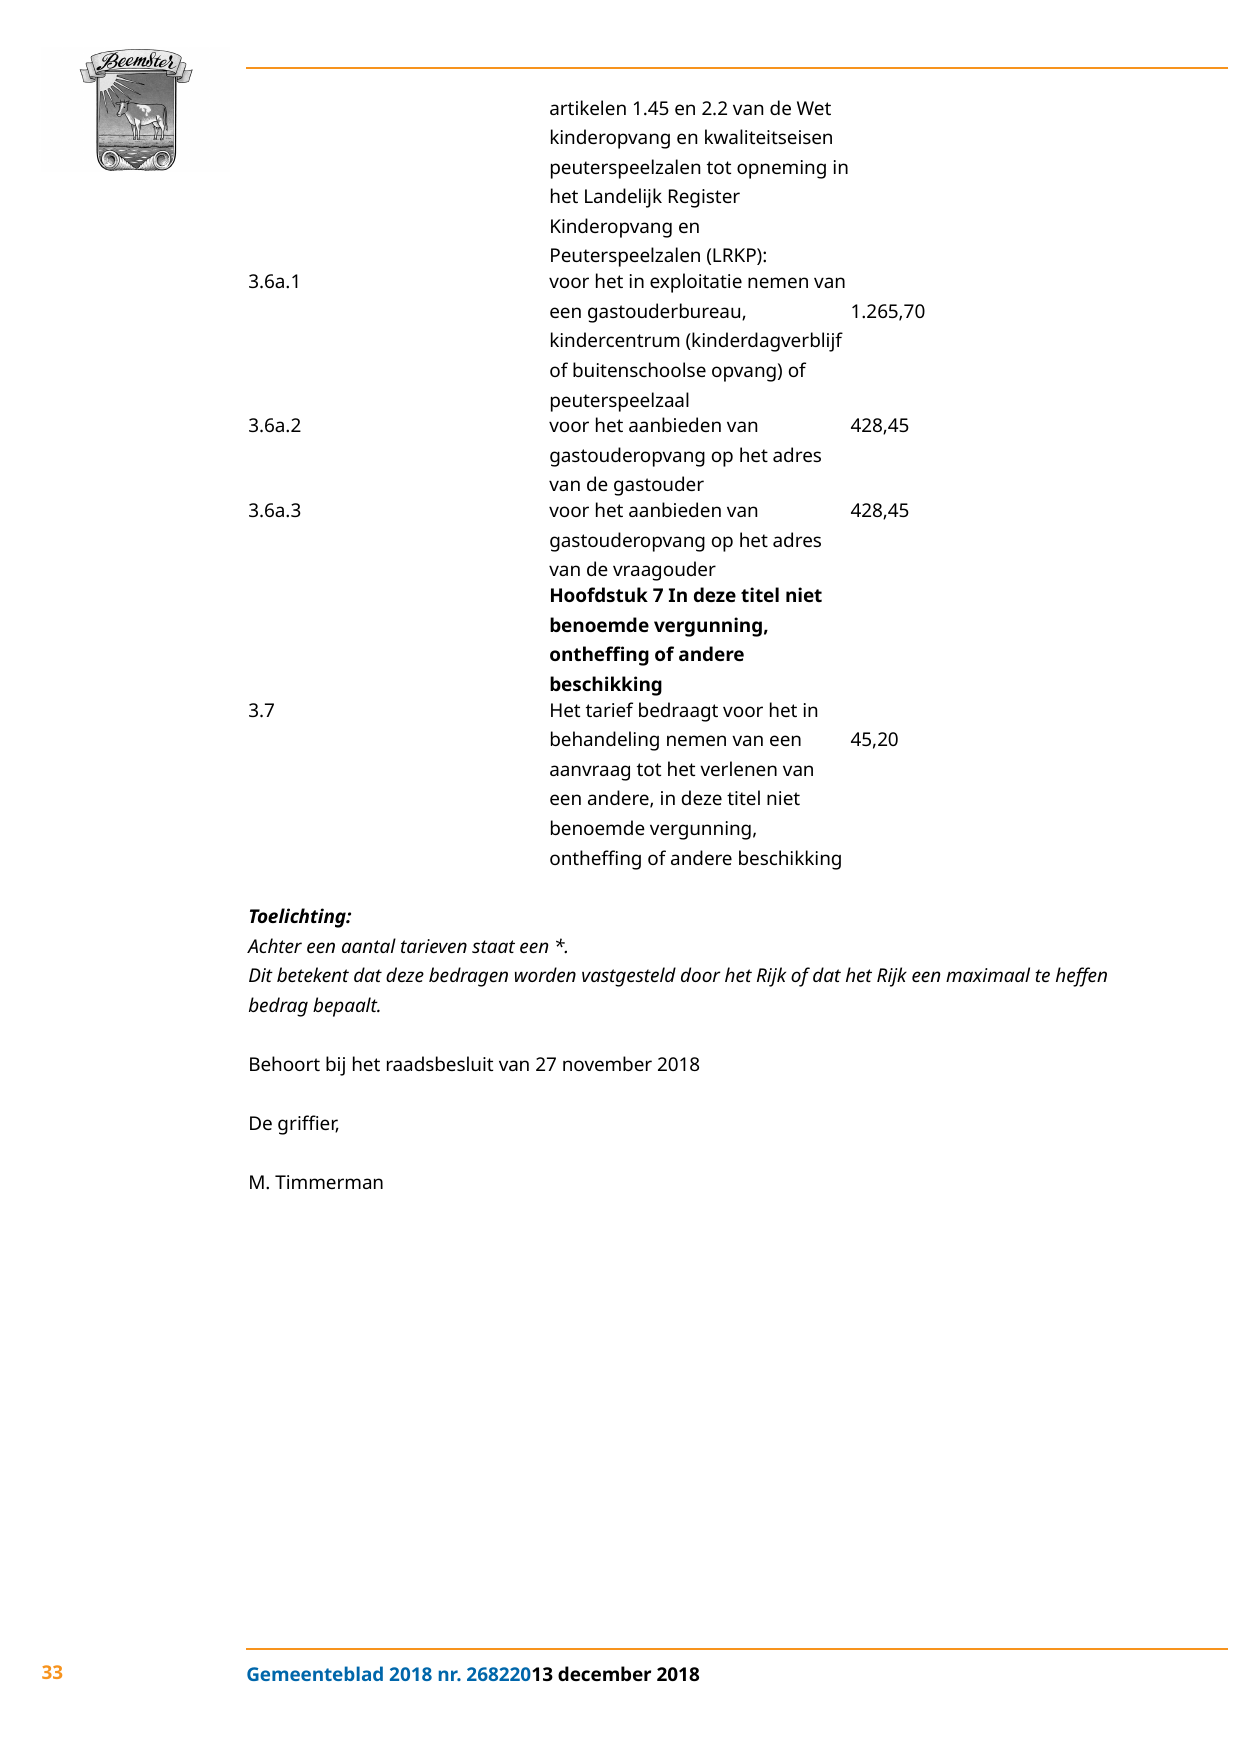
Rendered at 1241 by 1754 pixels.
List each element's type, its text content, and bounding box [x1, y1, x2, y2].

table_cell 45,20 [850, 697, 1152, 870]
table_cell voor het aanbieden van gastouderopvang op het adres van de vraagouder [549, 498, 850, 582]
table_cell [248, 582, 549, 697]
text Achter een aantal tarieven staat een *. [248, 933, 1152, 958]
table_cell 3.6a.2 [248, 413, 549, 497]
table_cell voor het in exploitatie nemen van een gastouderbureau, kindercentrum (kinderdagverblijf of buitenschoolse opvang) of peuterspeelzaal [549, 269, 850, 412]
table_cell artikelen 1.45 en 2.2 van de Wet kinderopvang en kwaliteitseisen peuterspeelzalen tot opneming in het Landelijk Register Kinderopvang en Peuterspeelzalen (LRKP): [549, 95, 850, 268]
text Dit betekent dat deze bedragen worden vastgesteld door het Rijk of dat het Rijk een maximaal te heffen bedrag bepaalt. [248, 962, 1152, 1018]
text Behoort bij het raadsbesluit van 27 november 2018 [248, 1051, 1152, 1077]
table_cell [850, 582, 1152, 697]
table_cell Hoofdstuk 7 In deze titel niet benoemde vergunning, ontheffing of andere beschikking [549, 582, 850, 697]
table_cell 428,45 [850, 413, 1152, 497]
table_cell 1.265,70 [850, 269, 1152, 412]
table_cell 3.6a.3 [248, 498, 549, 582]
table_cell Het tarief bedraagt voor het in behandeling nemen van een aanvraag tot het verlenen van een andere, in deze titel niet benoemde vergunning, ontheffing of andere beschikking [549, 697, 850, 870]
table_cell [248, 95, 549, 268]
text Toelichting: [248, 903, 1152, 929]
text M. Timmerman [248, 1169, 1152, 1195]
table_cell 3.6a.1 [248, 269, 549, 412]
table_cell 428,45 [850, 498, 1152, 582]
table_cell voor het aanbieden van gastouderopvang op het adres van de gastouder [549, 413, 850, 497]
picture [41, 47, 231, 172]
text De griffier, [248, 1110, 1152, 1136]
table_cell [850, 95, 1152, 268]
table_cell 3.7 [248, 697, 549, 870]
